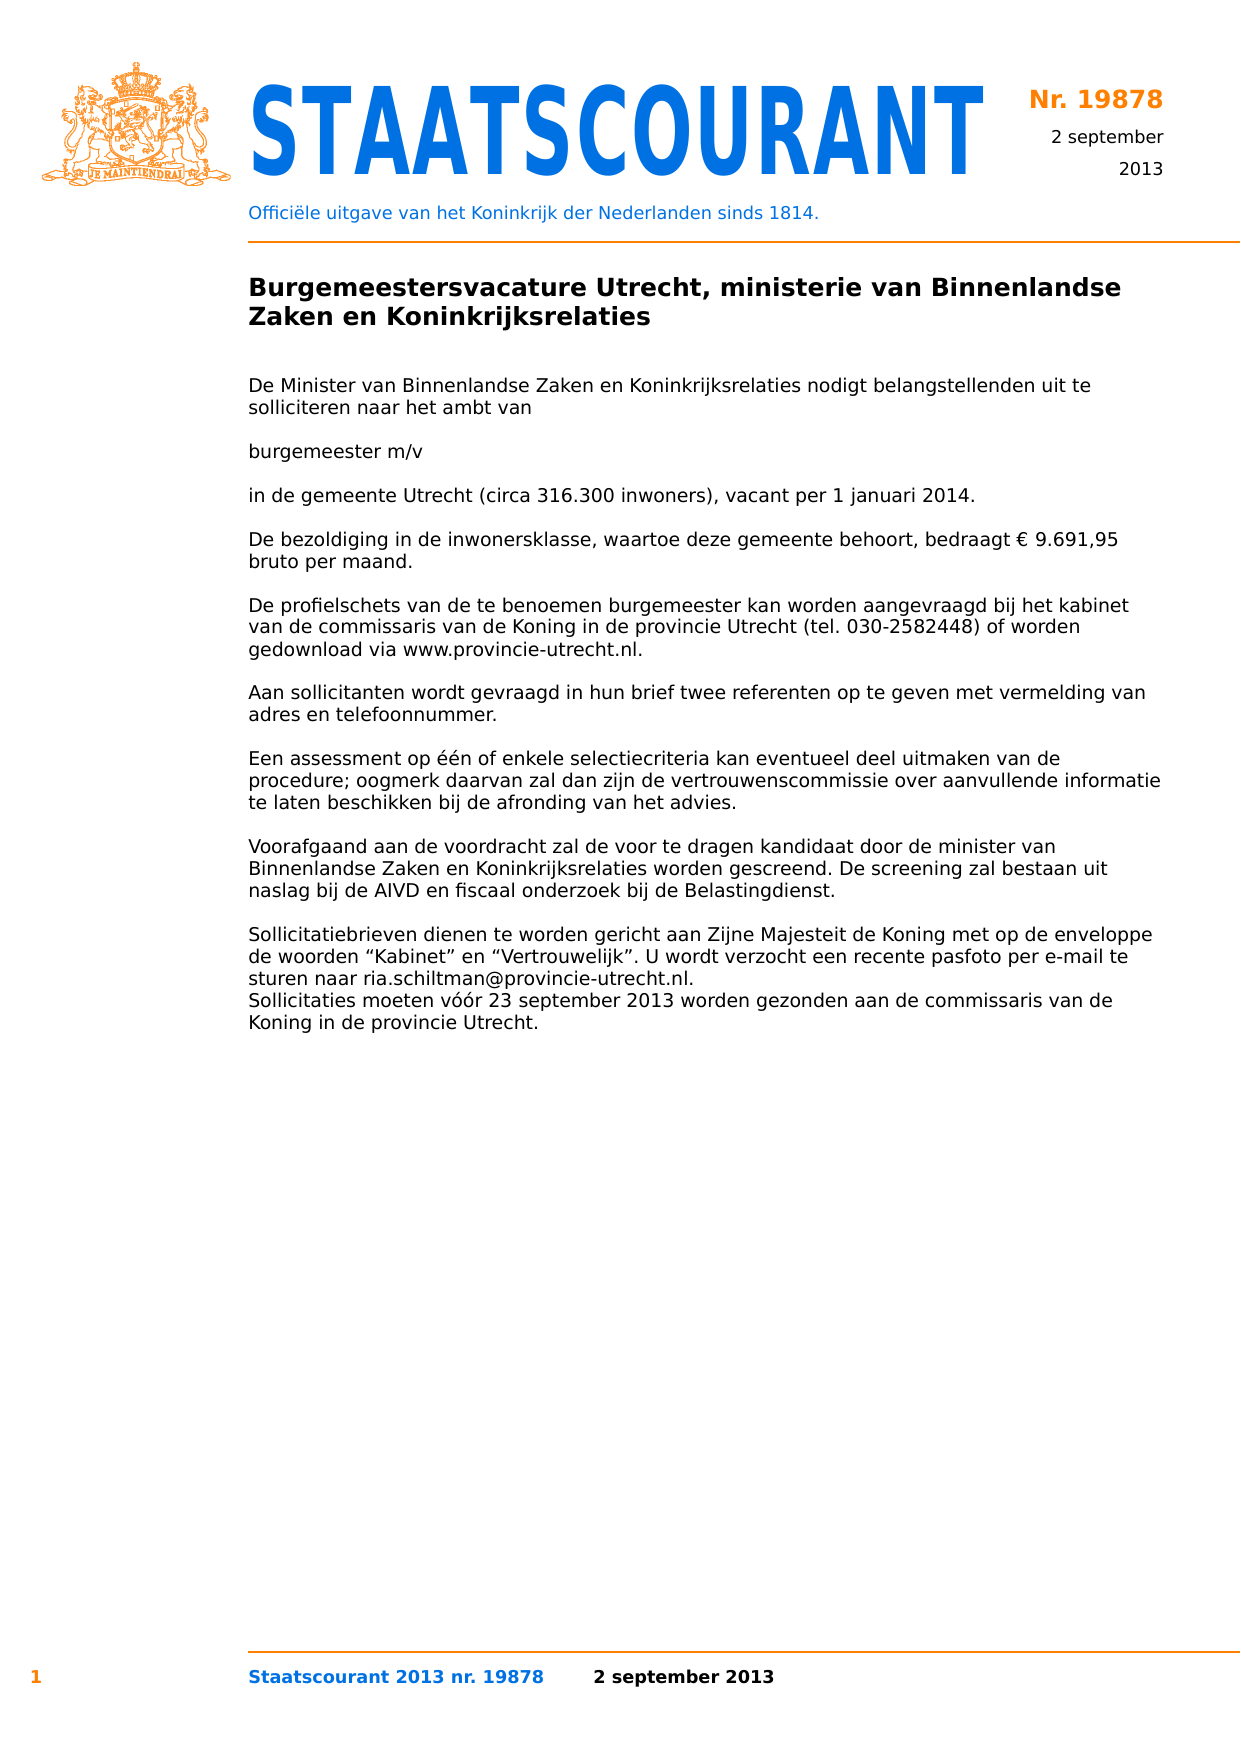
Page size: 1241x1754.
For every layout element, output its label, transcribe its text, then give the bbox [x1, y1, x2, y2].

table_header STAATSCOURANT [248, 62, 998, 203]
text Sollicitatiebrieven dienen te worden gericht aan Zijne Majesteit de Koning met op de enveloppe de woorden “Kabinet” en “Vertrouwelijk”. U wordt verzocht een recente pasfoto per e-mail te sturen naar ria.schiltman@provincie-utrecht.nl. [248, 924, 1163, 990]
picture [41, 62, 231, 186]
text burgemeester m/v [248, 441, 1163, 463]
text Voorafgaand aan de voordracht zal de voor te dragen kandidaat door de minister van Binnenlandse Zaken en Koninkrijksrelaties worden gescreend. De screening zal bestaan uit naslag bij de AIVD en fiscaal onderzoek bij de Belastingdienst. [248, 836, 1163, 902]
table_cell 2 september [998, 121, 1240, 153]
text in de gemeente Utrecht (circa 316.300 inwoners), vacant per 1 januari 2014. [248, 485, 1163, 507]
subtitle Burgemeestersvacature Utrecht, ministerie van Binnenlandse Zaken en Koninkrijksrelaties [248, 273, 1163, 331]
table_header Nr. 19878 [998, 62, 1240, 121]
table_cell Officiële uitgave van het Koninkrijk der Nederlanden sinds 1814. [248, 203, 1240, 241]
text De Minister van Binnenlandse Zaken en Koninkrijksrelaties nodigt belangstellenden uit te solliciteren naar het ambt van [248, 375, 1163, 419]
text Sollicitaties moeten vóór 23 september 2013 worden gezonden aan de commissaris van de Koning in de provincie Utrecht. [248, 990, 1163, 1034]
text Een assessment op één of enkele selectiecriteria kan eventueel deel uitmaken van de procedure; oogmerk daarvan zal dan zijn de vertrouwenscommissie over aanvullende informatie te laten beschikken bij de afronding van het advies. [248, 748, 1163, 814]
table_header [25, 62, 248, 241]
table_cell 2013 [998, 153, 1240, 203]
text De profielschets van de te benoemen burgemeester kan worden aangevraagd bij het kabinet van de commissaris van de Koning in de provincie Utrecht (tel. 030-2582448) of worden gedownload via www.provincie-utrecht.nl. [248, 594, 1163, 660]
text De bezoldiging in de inwonersklasse, waartoe deze gemeente behoort, bedraagt € 9.691,95 bruto per maand. [248, 529, 1163, 573]
text Aan sollicitanten wordt gevraagd in hun brief twee referenten op te geven met vermelding van adres en telefoonnummer. [248, 682, 1163, 726]
